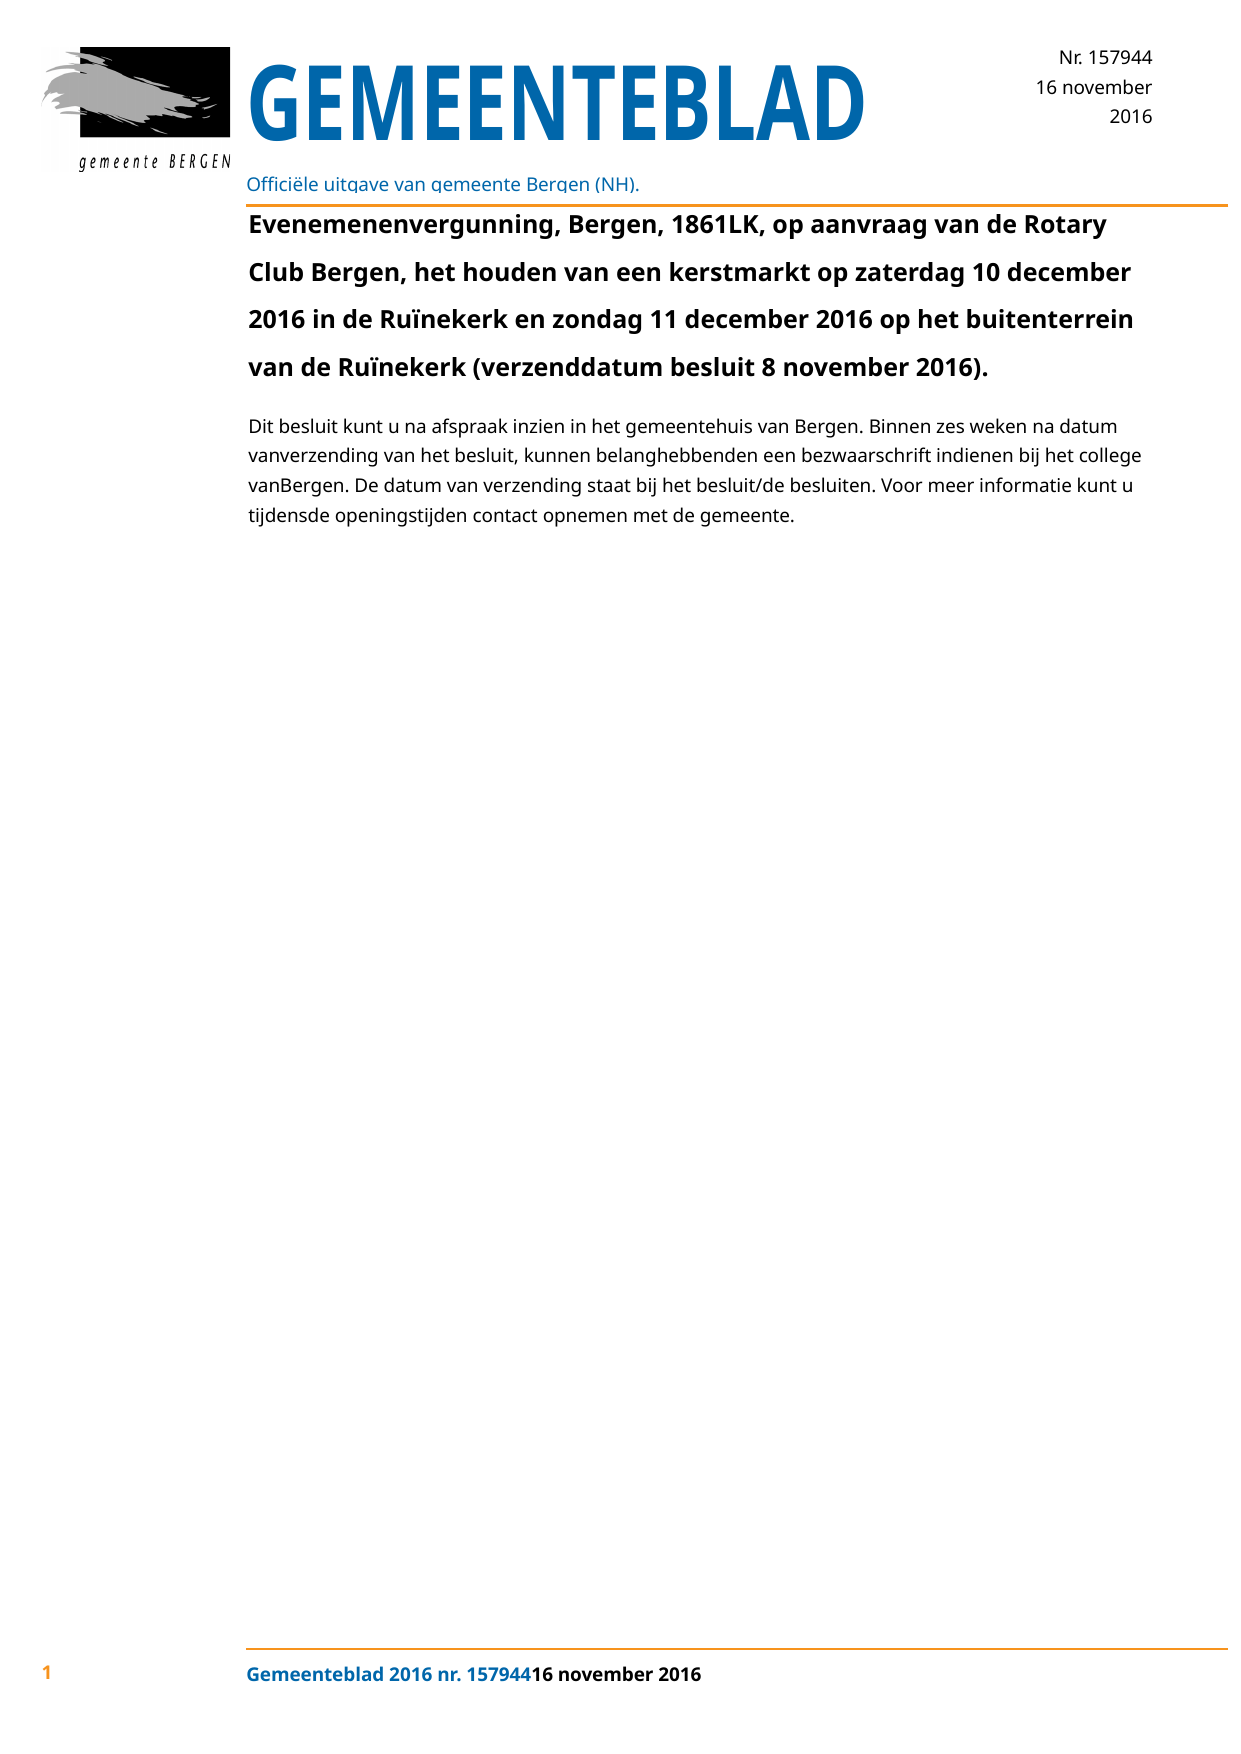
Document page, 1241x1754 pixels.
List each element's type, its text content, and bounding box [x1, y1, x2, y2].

text Evenemenenvergunning, Bergen, 1861LK, op aanvraag van de Rotary Club Bergen, het houden van een kerstmarkt op zaterdag 10 december 2016 in de Ruïnekerk en zondag 11 december 2016 op het buitenterrein van de Ruïnekerk (verzenddatum besluit 8 november 2016). [248, 207, 1152, 384]
picture [41, 47, 231, 172]
text Dit besluit kunt u na afspraak inzien in het gemeentehuis van Bergen. Binnen zes weken na datum vanverzending van het besluit, kunnen belanghebbenden een bezwaarschrift indienen bij het college vanBergen. De datum van verzending staat bij het besluit/de besluiten. Voor meer informatie kunt u tijdensde openingstijden contact opnemen met de gemeente. [248, 413, 1152, 528]
